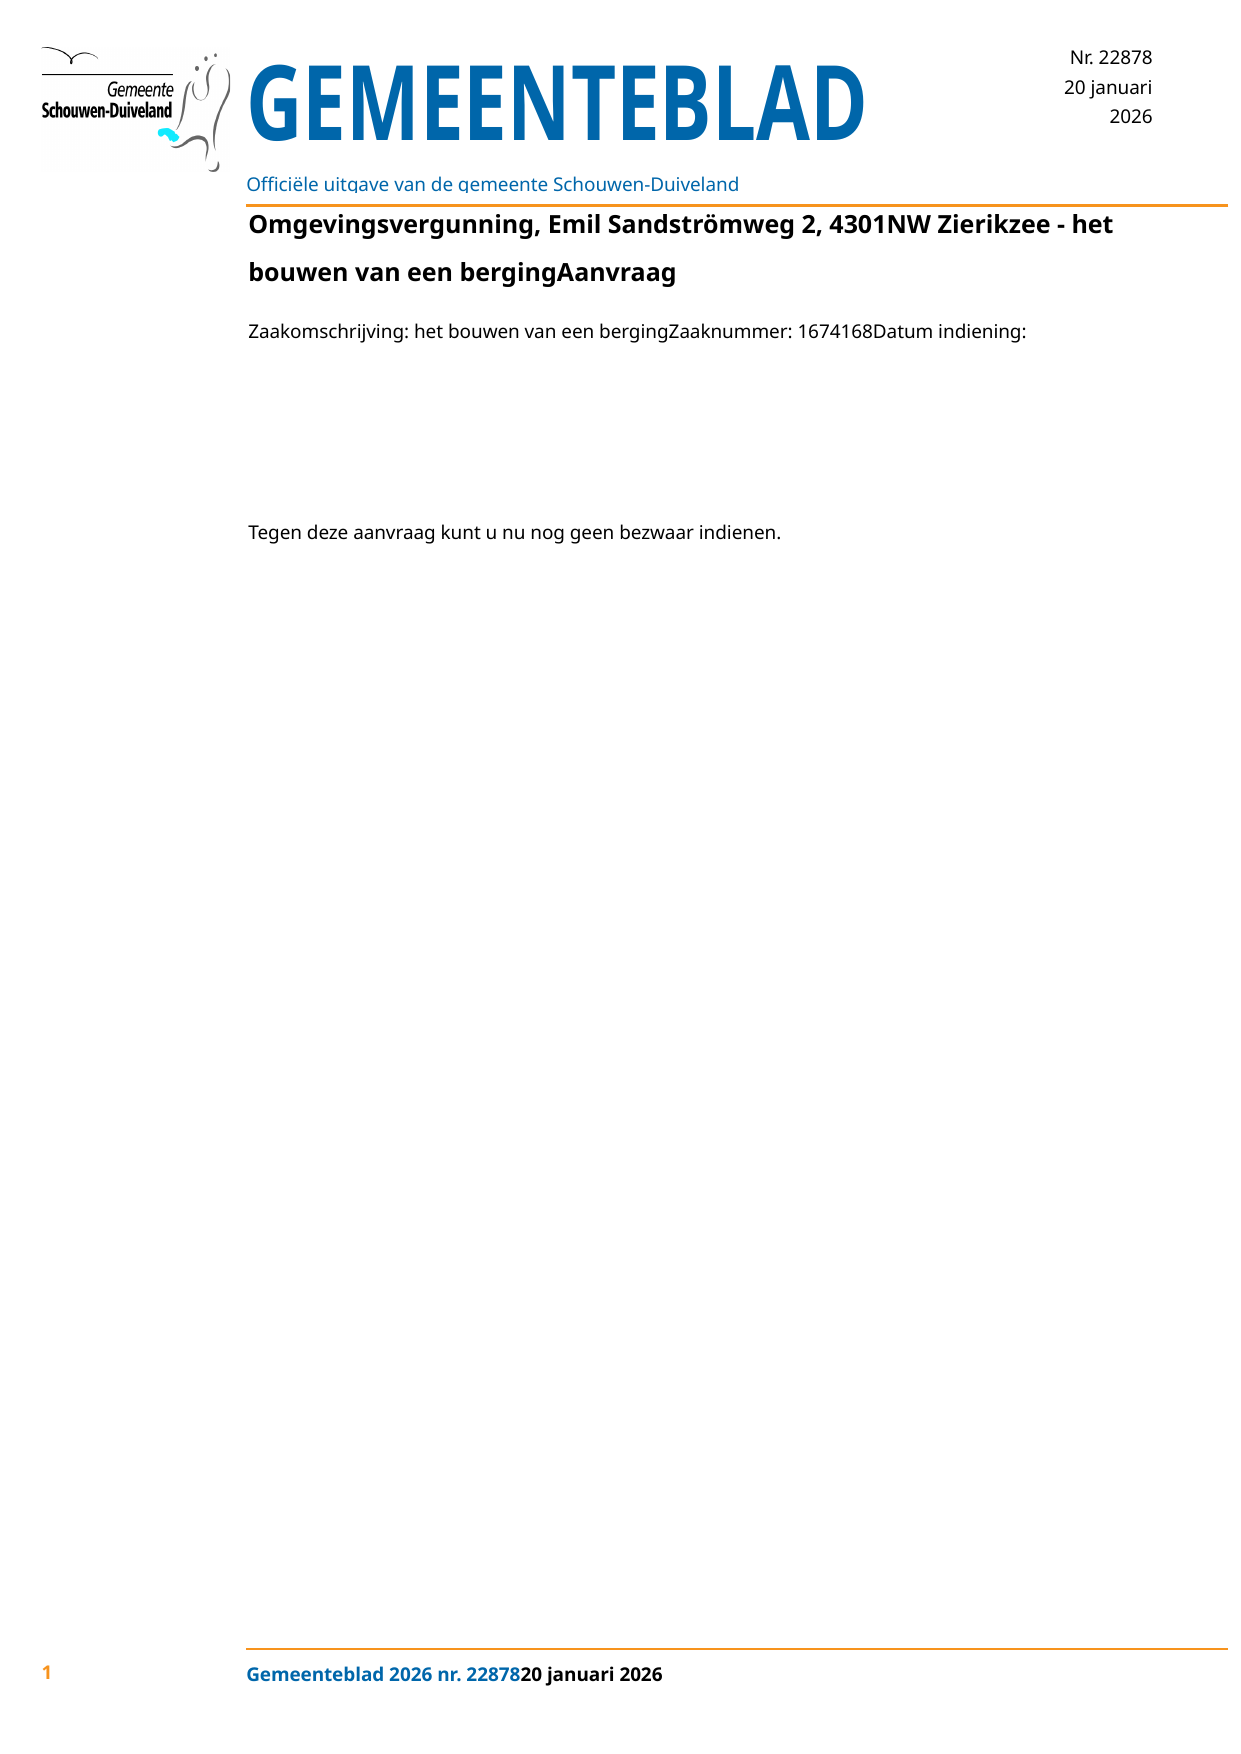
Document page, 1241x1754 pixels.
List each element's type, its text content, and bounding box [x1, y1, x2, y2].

text Tegen deze aanvraag kunt u nu nog geen bezwaar indienen. [248, 519, 1152, 545]
picture [41, 47, 231, 172]
text Zaakomschrijving: het bouwen van een bergingZaaknummer: 1674168Datum indiening: [248, 318, 1152, 344]
text Omgevingsvergunning, Emil Sandströmweg 2, 4301NW Zierikzee - het bouwen van een bergingAanvraag [248, 207, 1152, 288]
